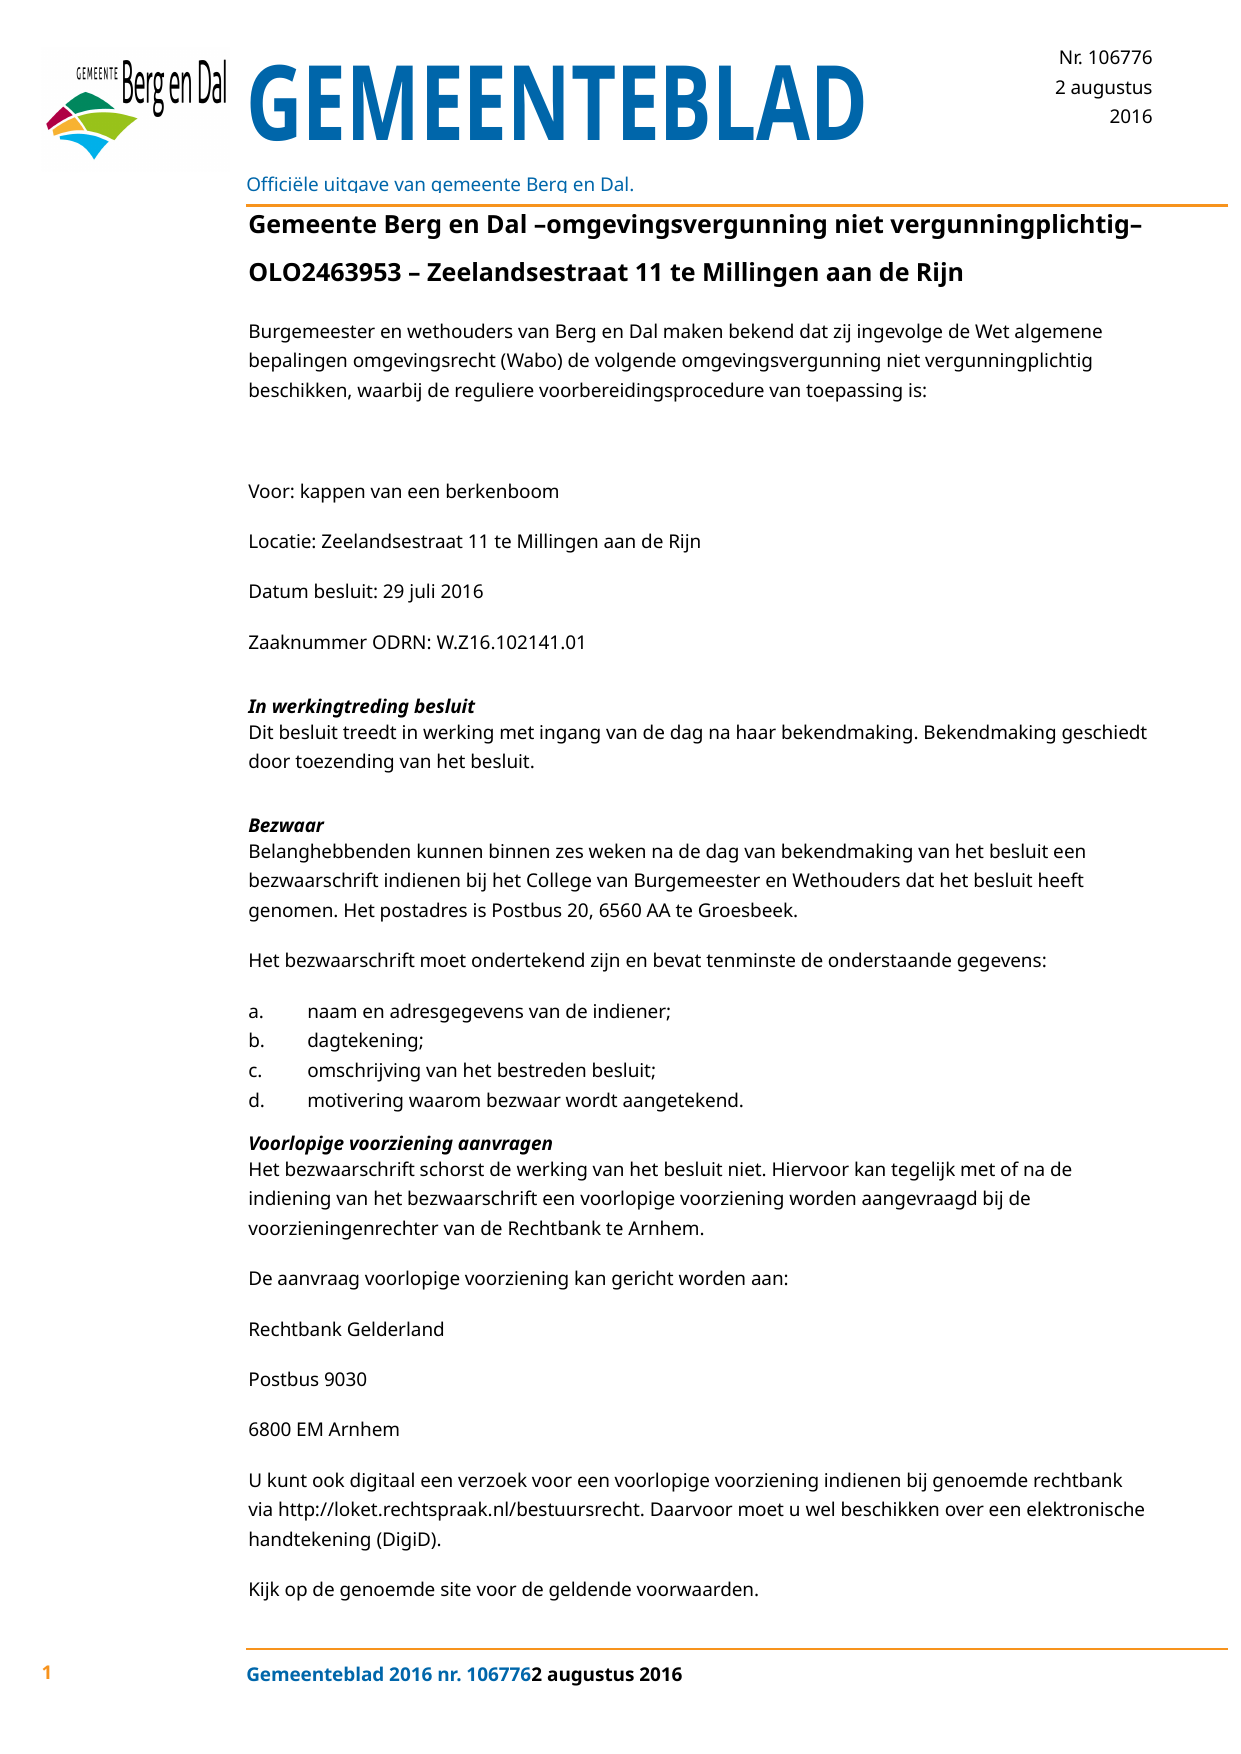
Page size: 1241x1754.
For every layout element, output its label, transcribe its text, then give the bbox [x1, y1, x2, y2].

list dagtekening; [248, 1028, 1152, 1053]
text Het bezwaarschrift moet ondertekend zijn en bevat tenminste de onderstaande gegevens: [248, 948, 1152, 973]
text De aanvraag voorlopige voorziening kan gericht worden aan: [248, 1265, 1152, 1291]
text Bezwaar [248, 812, 1152, 838]
list motivering waarom bezwaar wordt aangetekend. [248, 1087, 1152, 1113]
list omschrijving van het bestreden besluit; [248, 1057, 1152, 1083]
text Postbus 9030 [248, 1366, 1152, 1392]
text Voor: kappen van een berkenboom [248, 478, 1152, 504]
text Rechtbank Gelderland [248, 1316, 1152, 1341]
text Locatie: Zeelandsestraat 11 te Millingen aan de Rijn [248, 528, 1152, 554]
picture [41, 47, 231, 172]
text Datum besluit: 29 juli 2016 [248, 579, 1152, 604]
text In werkingtreding besluit [248, 693, 1152, 719]
text Voorlopige voorziening aanvragen [248, 1130, 1152, 1156]
text Dit besluit treedt in werking met ingang van de dag na haar bekendmaking. Bekendmaking geschiedt door toezending van het besluit. [248, 719, 1152, 774]
text U kunt ook digitaal een verzoek voor een voorlopige voorziening indienen bij genoemde rechtbank via http://loket.rechtspraak.nl/bestuursrecht. Daarvoor moet u wel beschikken over een elektronische handtekening (DigiD). [248, 1467, 1152, 1552]
text Het bezwaarschrift schorst de werking van het besluit niet. Hiervoor kan tegelijk met of na de indiening van het bezwaarschrift een voorlopige voorziening worden aangevraagd bij de voorzieningenrechter van de Rechtbank te Arnhem. [248, 1156, 1152, 1241]
text 6800 EM Arnhem [248, 1417, 1152, 1442]
list naam en adresgegevens van de indiener; [248, 998, 1152, 1024]
text Kijk op de genoemde site voor de geldende voorwaarden. [248, 1577, 1152, 1602]
text Gemeente Berg en Dal –omgevingsvergunning niet vergunningplichtig– OLO2463953 – Zeelandsestraat 11 te Millingen aan de Rijn [248, 207, 1152, 288]
text Belanghebbenden kunnen binnen zes weken na de dag van bekendmaking van het besluit een bezwaarschrift indienen bij het College van Burgemeester en Wethouders dat het besluit heeft genomen. Het postadres is Postbus 20, 6560 AA te Groesbeek. [248, 838, 1152, 923]
text Zaaknummer ODRN: W.Z16.102141.01 [248, 629, 1152, 655]
text Burgemeester en wethouders van Berg en Dal maken bekend dat zij ingevolge de Wet algemene bepalingen omgevingsrecht (Wabo) de volgende omgevingsvergunning niet vergunningplichtig beschikken, waarbij de reguliere voorbereidingsprocedure van toepassing is: [248, 318, 1152, 403]
